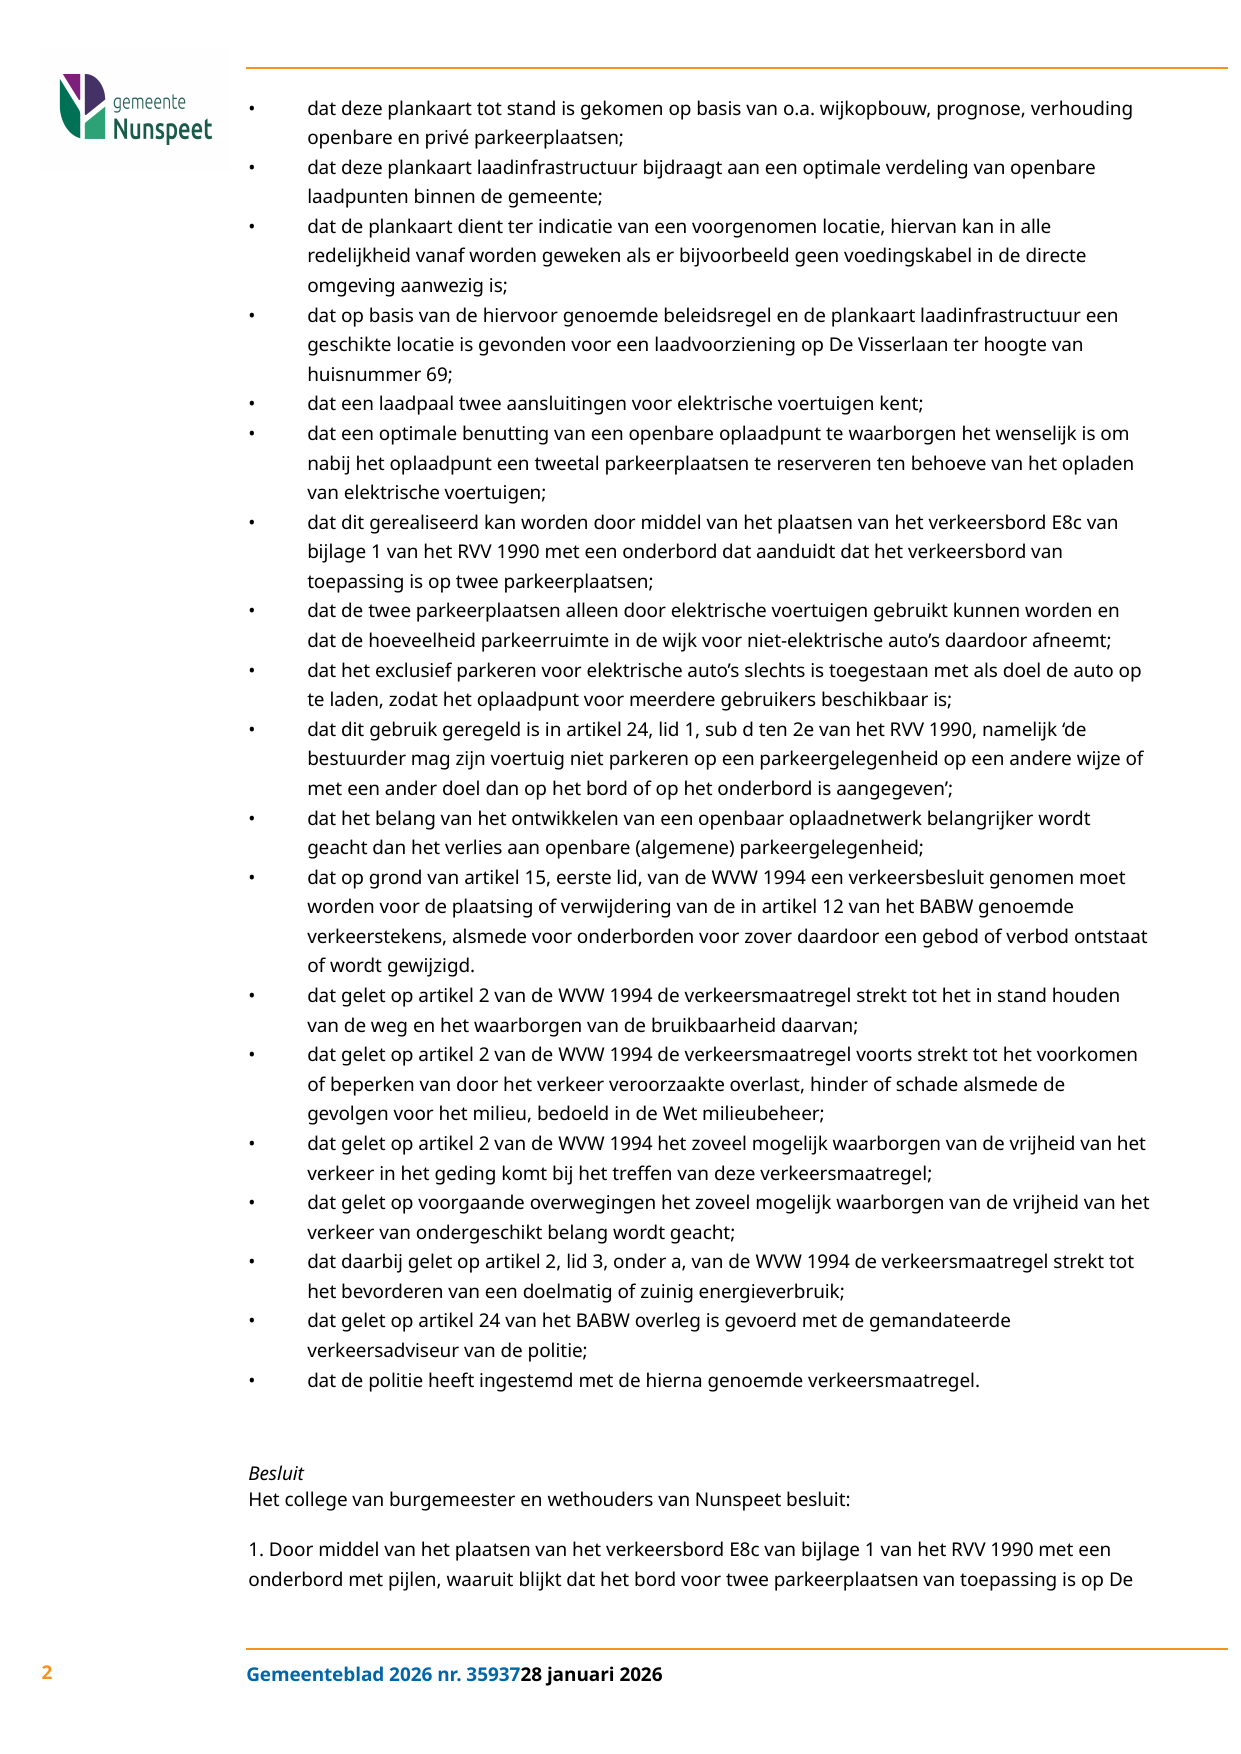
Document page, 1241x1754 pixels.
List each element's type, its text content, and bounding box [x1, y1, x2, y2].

list dat het belang van het ontwikkelen van een openbaar oplaadnetwerk belangrijker wordt geacht dan het verlies aan openbare (algemene) parkeergelegenheid; [248, 805, 1152, 860]
text 1. Door middel van het plaatsen van het verkeersbord E8c van bijlage 1 van het RVV 1990 met een onderbord met pijlen, waaruit blijkt dat het bord voor twee parkeerplaatsen van toepassing is op De [248, 1537, 1152, 1592]
list dat op basis van de hiervoor genoemde beleidsregel en de plankaart laadinfrastructuur een geschikte locatie is gevonden voor een laadvoorziening op De Visserlaan ter hoogte van huisnummer 69; [248, 302, 1152, 387]
list dat een optimale benutting van een openbare oplaadpunt te waarborgen het wenselijk is om nabij het oplaadpunt een tweetal parkeerplaatsen te reserveren ten behoeve van het opladen van elektrische voertuigen; [248, 420, 1152, 505]
list dat dit gebruik geregeld is in artikel 24, lid 1, sub d ten 2e van het RVV 1990, namelijk ‘de bestuurder mag zijn voertuig niet parkeren op een parkeergelegenheid op een andere wijze of met een ander doel dan op het bord of op het onderbord is aangegeven’; [248, 716, 1152, 801]
list dat een laadpaal twee aansluitingen voor elektrische voertuigen kent; [248, 391, 1152, 416]
picture [41, 47, 231, 172]
list dat gelet op artikel 2 van de WVW 1994 de verkeersmaatregel strekt tot het in stand houden van de weg en het waarborgen van de bruikbaarheid daarvan; [248, 982, 1152, 1038]
list dat gelet op artikel 2 van de WVW 1994 de verkeersmaatregel voorts strekt tot het voorkomen of beperken van door het verkeer veroorzaakte overlast, hinder of schade alsmede de gevolgen voor het milieu, bedoeld in de Wet milieubeheer; [248, 1041, 1152, 1126]
list dat dit gerealiseerd kan worden door middel van het plaatsen van het verkeersbord E8c van bijlage 1 van het RVV 1990 met een onderbord dat aanduidt dat het verkeersbord van toepassing is op twee parkeerplaatsen; [248, 509, 1152, 594]
list dat op grond van artikel 15, eerste lid, van de WVW 1994 een verkeersbesluit genomen moet worden voor de plaatsing of verwijdering van de in artikel 12 van het BABW genoemde verkeerstekens, alsmede voor onderborden voor zover daardoor een gebod of verbod ontstaat of wordt gewijzigd. [248, 864, 1152, 978]
list dat gelet op artikel 2 van de WVW 1994 het zoveel mogelijk waarborgen van de vrijheid van het verkeer in het geding komt bij het treffen van deze verkeersmaatregel; [248, 1130, 1152, 1186]
text Besluit [248, 1460, 1152, 1486]
list dat de politie heeft ingestemd met de hierna genoemde verkeersmaatregel. [248, 1367, 1152, 1393]
list dat gelet op voorgaande overwegingen het zoveel mogelijk waarborgen van de vrijheid van het verkeer van ondergeschikt belang wordt geacht; [248, 1189, 1152, 1245]
list dat gelet op artikel 24 van het BABW overleg is gevoerd met de gemandateerde verkeersadviseur van de politie; [248, 1308, 1152, 1363]
list dat daarbij gelet op artikel 2, lid 3, onder a, van de WVW 1994 de verkeersmaatregel strekt tot het bevorderen van een doelmatig of zuinig energieverbruik; [248, 1248, 1152, 1304]
list dat de plankaart dient ter indicatie van een voorgenomen locatie, hiervan kan in alle redelijkheid vanaf worden geweken als er bijvoorbeeld geen voedingskabel in de directe omgeving aanwezig is; [248, 213, 1152, 298]
list dat deze plankaart laadinfrastructuur bijdraagt aan een optimale verdeling van openbare laadpunten binnen de gemeente; [248, 154, 1152, 209]
list dat de twee parkeerplaatsen alleen door elektrische voertuigen gebruikt kunnen worden en dat de hoeveelheid parkeerruimte in de wijk voor niet-elektrische auto’s daardoor afneemt; [248, 598, 1152, 653]
list dat het exclusief parkeren voor elektrische auto’s slechts is toegestaan met als doel de auto op te laden, zodat het oplaadpunt voor meerdere gebruikers beschikbaar is; [248, 657, 1152, 712]
text Het college van burgemeester en wethouders van Nunspeet besluit: [248, 1486, 1152, 1512]
list dat deze plankaart tot stand is gekomen op basis van o.a. wijkopbouw, prognose, verhouding openbare en privé parkeerplaatsen; [248, 95, 1152, 150]
